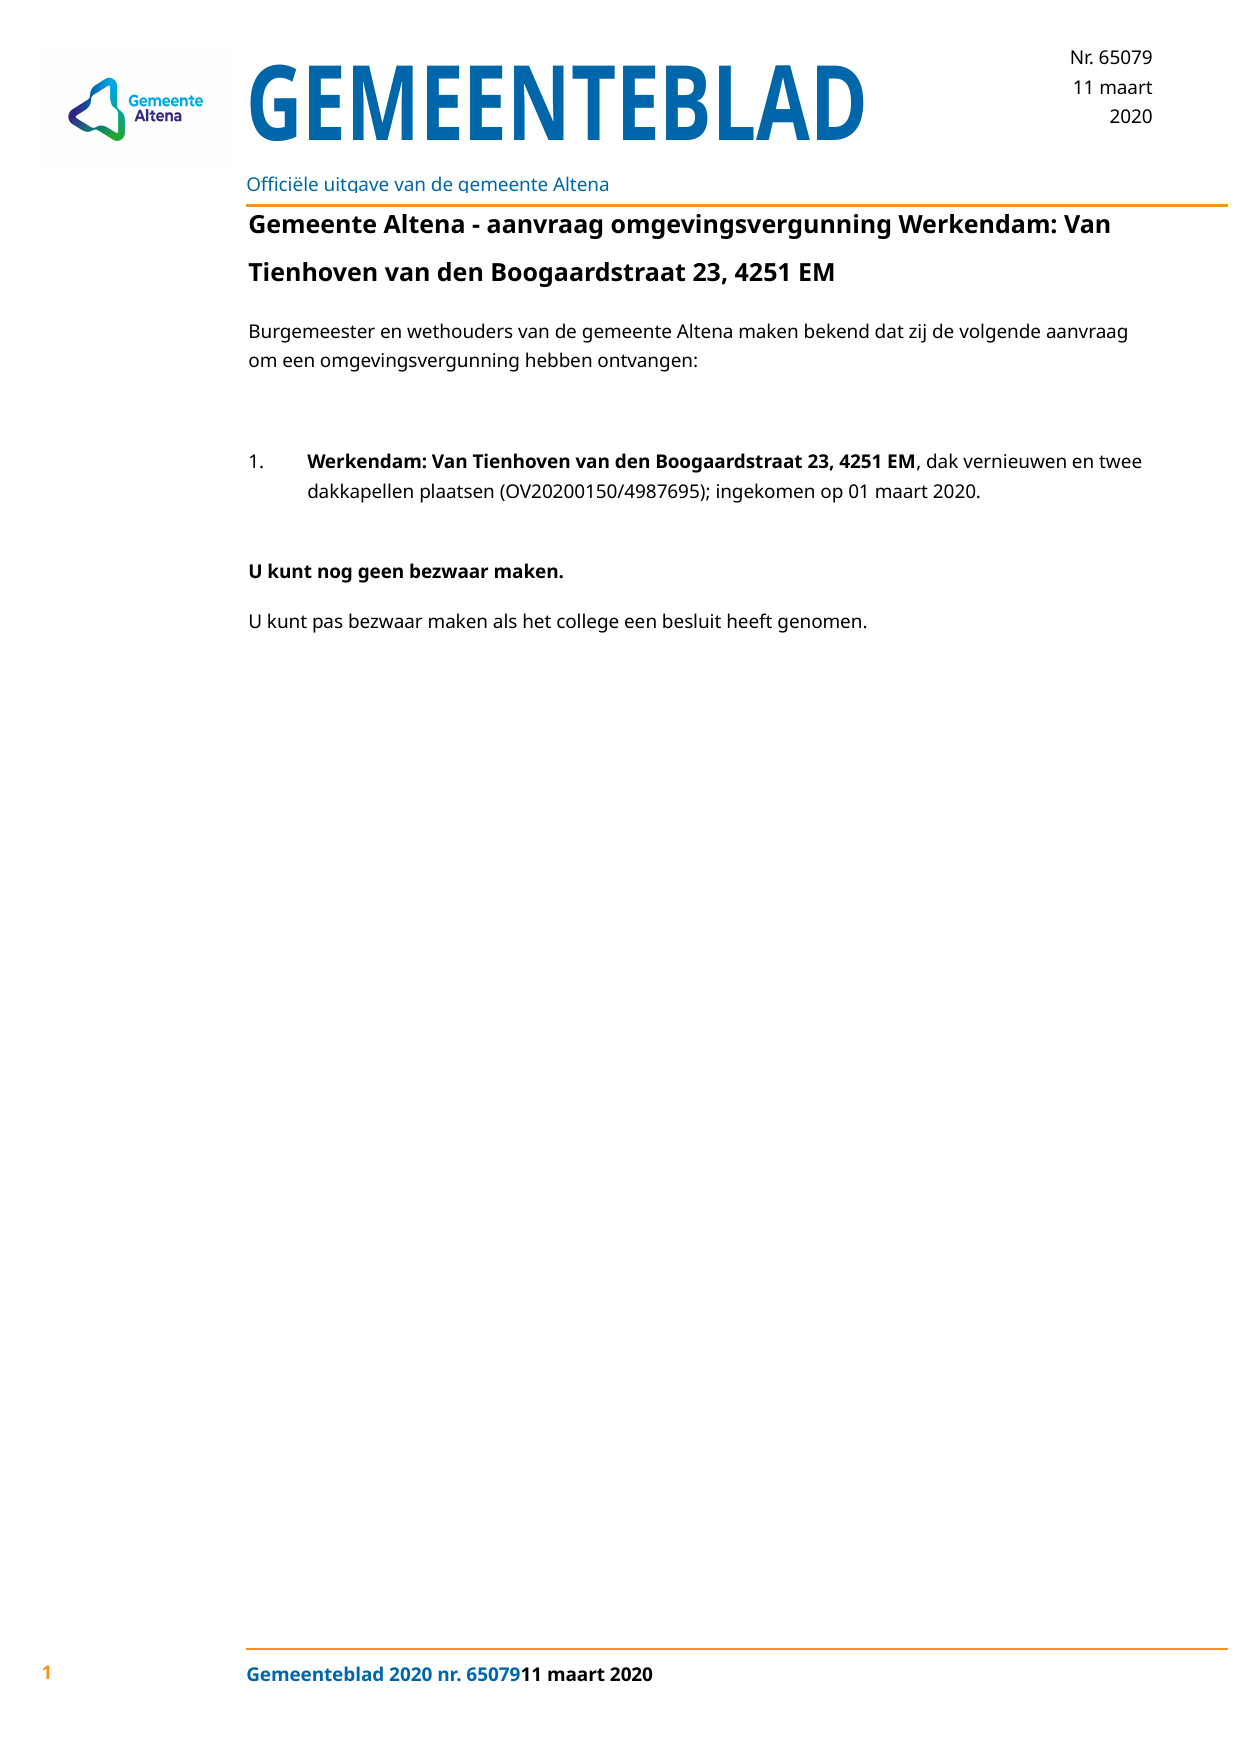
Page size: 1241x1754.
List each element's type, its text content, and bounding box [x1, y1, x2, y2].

text Burgemeester en wethouders van de gemeente Altena maken bekend dat zij de volgende aanvraag om een omgevingsvergunning hebben ontvangen: [248, 318, 1152, 373]
text Gemeente Altena - aanvraag omgevingsvergunning Werkendam: Van Tienhoven van den Boogaardstraat 23, 4251 EM [248, 207, 1152, 288]
list Werkendam: Van Tienhoven van den Boogaardstraat 23, 4251 EM, dak vernieuwen en twee dakkapellen plaatsen (OV20200150/4987695); ingekomen op 01 maart 2020. [248, 448, 1152, 504]
picture [41, 47, 231, 172]
text U kunt pas bezwaar maken als het college een besluit heeft genomen. [248, 608, 1152, 634]
text U kunt nog geen bezwaar maken. [248, 558, 1152, 584]
